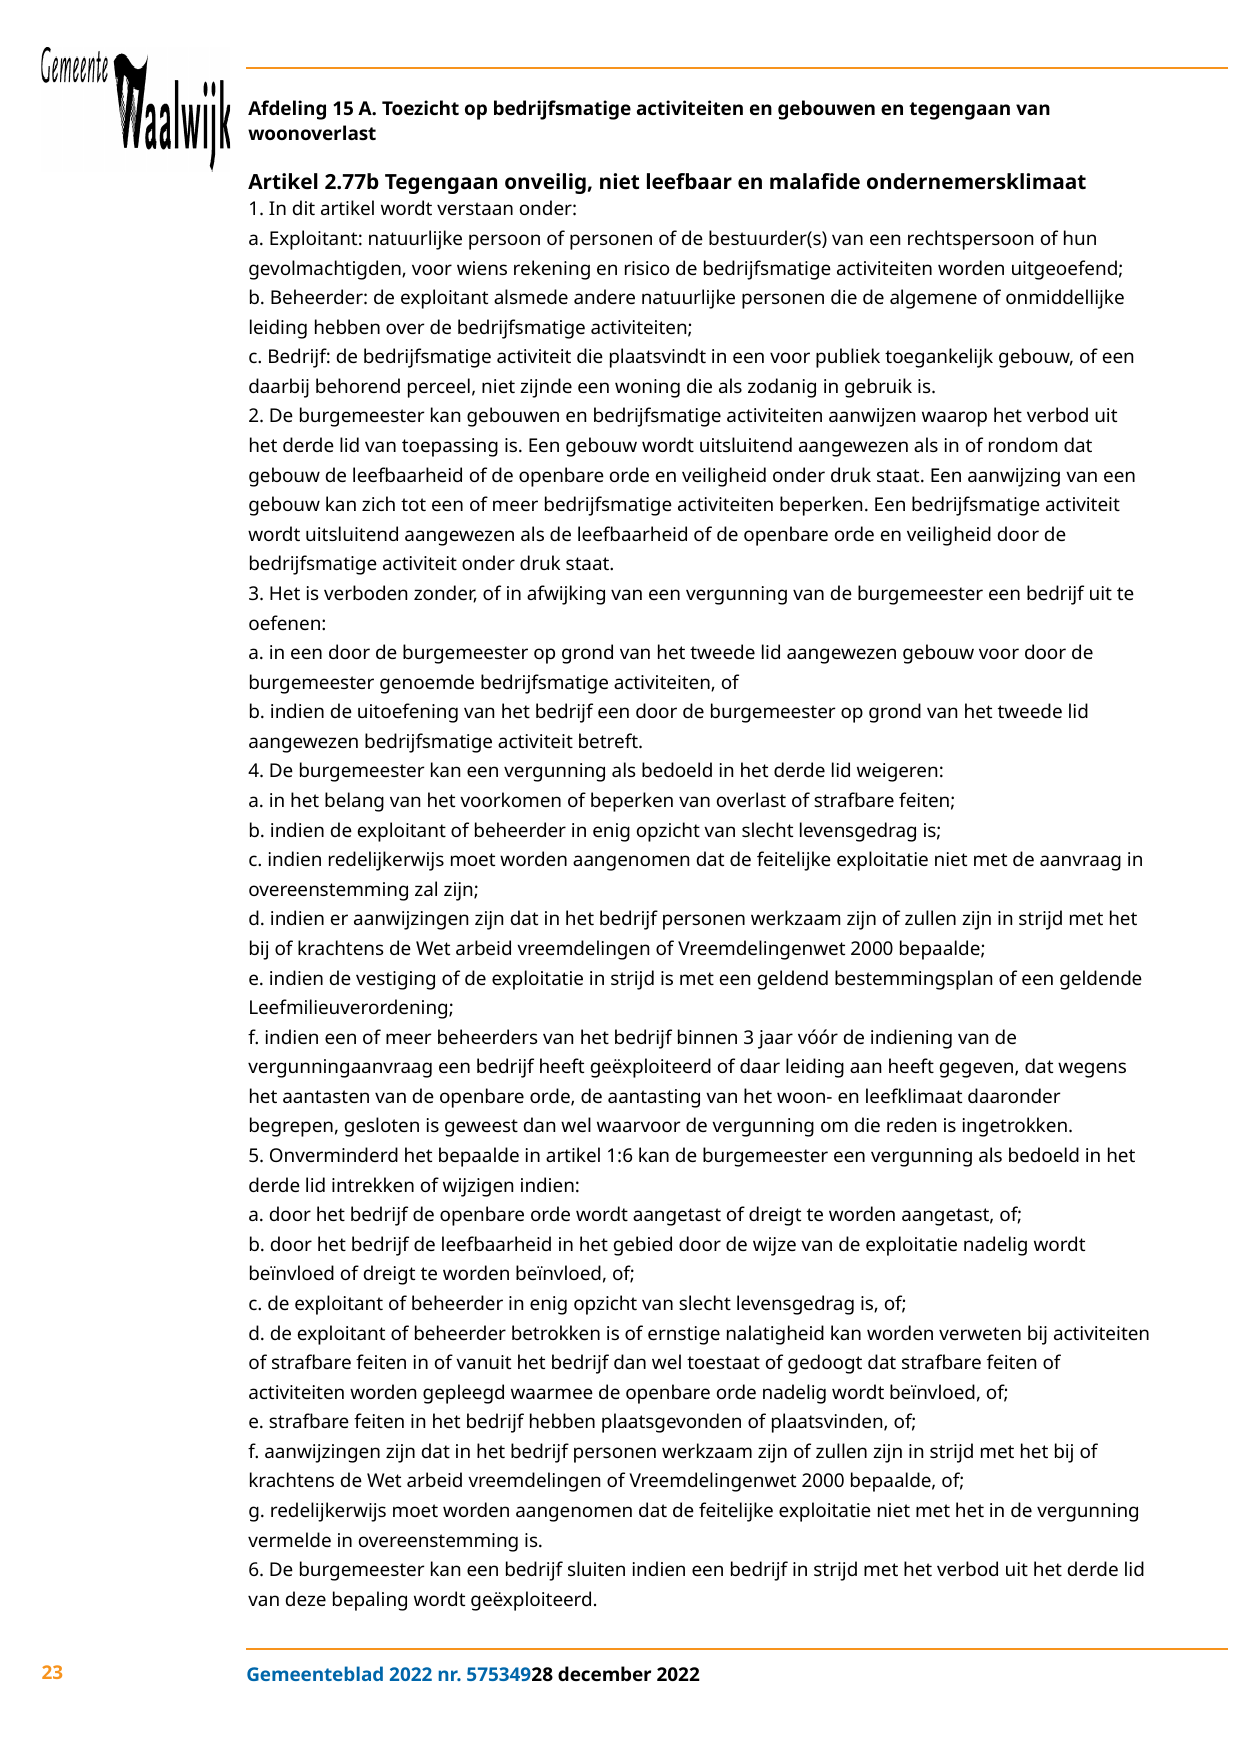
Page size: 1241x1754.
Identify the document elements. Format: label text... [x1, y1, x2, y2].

text 4. De burgemeester kan een vergunning als bedoeld in het derde lid weigeren: [248, 758, 1152, 783]
text Artikel 2.77b Tegengaan onveilig, niet leefbaar en malafide ondernemersklimaat [248, 167, 1152, 196]
text c. de exploitant of beheerder in enig opzicht van slecht levensgedrag is, of; [248, 1290, 1152, 1316]
text 5. Onverminderd het bepaalde in artikel 1:6 kan de burgemeester een vergunning als bedoeld in het derde lid intrekken of wijzigen indien: [248, 1142, 1152, 1197]
text b. Beheerder: de exploitant alsmede andere natuurlijke personen die de algemene of onmiddellijke leiding hebben over de bedrijfsmatige activiteiten; [248, 284, 1152, 339]
text c. indien redelijkerwijs moet worden aangenomen dat de feitelijke exploitatie niet met de aanvraag in overeenstemming zal zijn; [248, 846, 1152, 902]
text f. indien een of meer beheerders van het bedrijf binnen 3 jaar vóór de indiening van de vergunningaanvraag een bedrijf heeft geëxploiteerd of daar leiding aan heeft gegeven, dat wegens het aantasten van de openbare orde, de aantasting van het woon- en leefklimaat daaronder begrepen, gesloten is geweest dan wel waarvoor de vergunning om die reden is ingetrokken. [248, 1024, 1152, 1138]
text e. indien de vestiging of de exploitatie in strijd is met een geldend bestemmingsplan of een geldende Leefmilieuverordening; [248, 965, 1152, 1020]
text a. in het belang van het voorkomen of beperken van overlast of strafbare feiten; [248, 787, 1152, 813]
picture [41, 47, 231, 172]
text Afdeling 15 A. Toezicht op bedrijfsmatige activiteiten en gebouwen en tegengaan van woonoverlast [248, 95, 1152, 146]
text e. strafbare feiten in het bedrijf hebben plaatsgevonden of plaatsvinden, of; [248, 1408, 1152, 1434]
text d. de exploitant of beheerder betrokken is of ernstige nalatigheid kan worden verweten bij activiteiten of strafbare feiten in of vanuit het bedrijf dan wel toestaat of gedoogt dat strafbare feiten of activiteiten worden gepleegd waarmee de openbare orde nadelig wordt beïnvloed, of; [248, 1320, 1152, 1404]
text b. indien de exploitant of beheerder in enig opzicht van slecht levensgedrag is; [248, 817, 1152, 842]
text c. Bedrijf: de bedrijfsmatige activiteit die plaatsvindt in een voor publiek toegankelijk gebouw, of een daarbij behorend perceel, niet zijnde een woning die als zodanig in gebruik is. [248, 343, 1152, 399]
text f. aanwijzingen zijn dat in het bedrijf personen werkzaam zijn of zullen zijn in strijd met het bij of krachtens de Wet arbeid vreemdelingen of Vreemdelingenwet 2000 bepaalde, of; [248, 1438, 1152, 1493]
text d. indien er aanwijzingen zijn dat in het bedrijf personen werkzaam zijn of zullen zijn in strijd met het bij of krachtens de Wet arbeid vreemdelingen of Vreemdelingenwet 2000 bepaalde; [248, 906, 1152, 961]
text b. indien de uitoefening van het bedrijf een door de burgemeester op grond van het tweede lid aangewezen bedrijfsmatige activiteit betreft. [248, 698, 1152, 754]
text a. in een door de burgemeester op grond van het tweede lid aangewezen gebouw voor door de burgemeester genoemde bedrijfsmatige activiteiten, of [248, 639, 1152, 694]
text 2. De burgemeester kan gebouwen en bedrijfsmatige activiteiten aanwijzen waarop het verbod uit het derde lid van toepassing is. Een gebouw wordt uitsluitend aangewezen als in of rondom dat gebouw de leefbaarheid of de openbare orde en veiligheid onder druk staat. Een aanwijzing van een gebouw kan zich tot een of meer bedrijfsmatige activiteiten beperken. Een bedrijfsmatige activiteit wordt uitsluitend aangewezen als de leefbaarheid of de openbare orde en veiligheid door de bedrijfsmatige activiteit onder druk staat. [248, 403, 1152, 576]
text 6. De burgemeester kan een bedrijf sluiten indien een bedrijf in strijd met het verbod uit het derde lid van deze bepaling wordt geëxploiteerd. [248, 1556, 1152, 1612]
text g. redelijkerwijs moet worden aangenomen dat de feitelijke exploitatie niet met het in de vergunning vermelde in overeenstemming is. [248, 1497, 1152, 1552]
text a. Exploitant: natuurlijke persoon of personen of de bestuurder(s) van een rechtspersoon of hun gevolmachtigden, voor wiens rekening en risico de bedrijfsmatige activiteiten worden uitgeoefend; [248, 225, 1152, 280]
text b. door het bedrijf de leefbaarheid in het gebied door de wijze van de exploitatie nadelig wordt beïnvloed of dreigt te worden beïnvloed, of; [248, 1231, 1152, 1286]
text 3. Het is verboden zonder, of in afwijking van een vergunning van de burgemeester een bedrijf uit te oefenen: [248, 580, 1152, 635]
text 1. In dit artikel wordt verstaan onder: [248, 196, 1152, 221]
text a. door het bedrijf de openbare orde wordt aangetast of dreigt te worden aangetast, of; [248, 1201, 1152, 1227]
